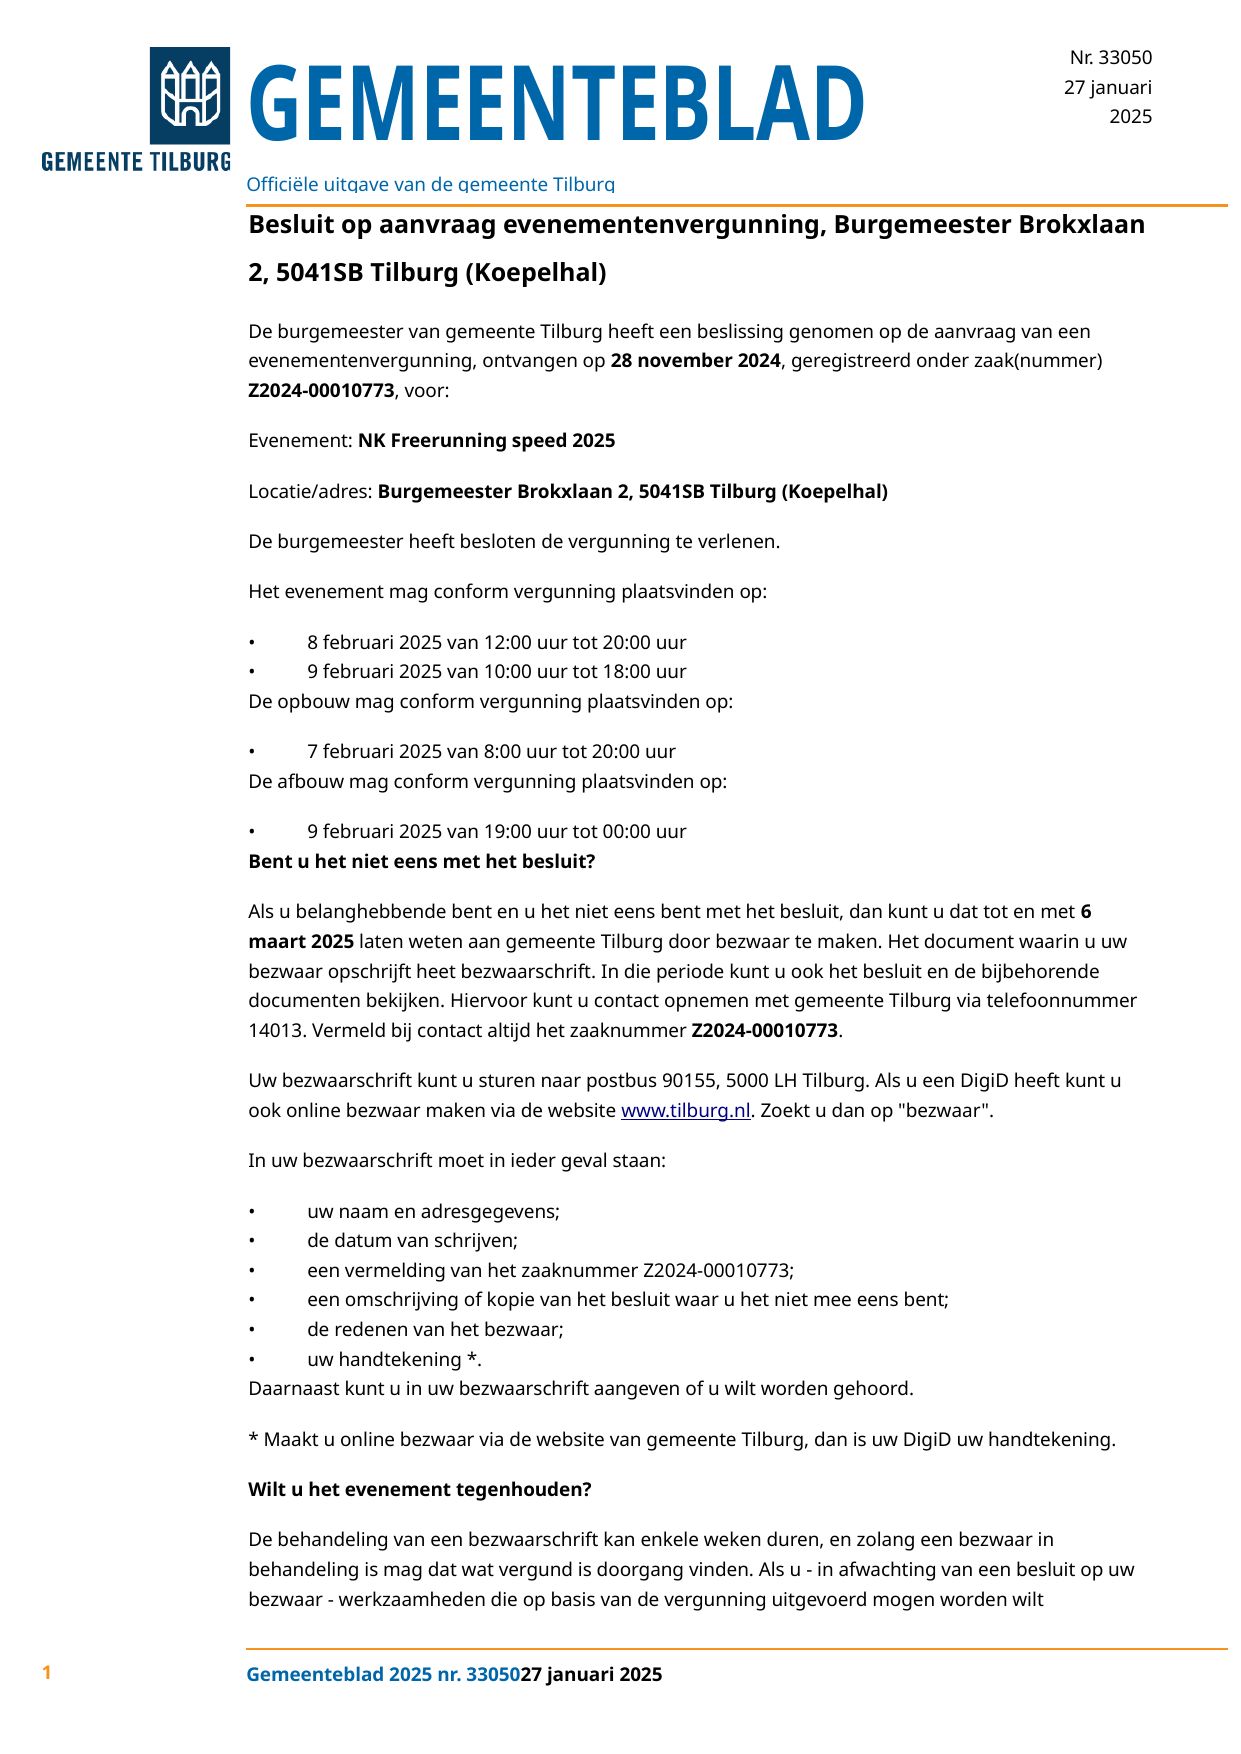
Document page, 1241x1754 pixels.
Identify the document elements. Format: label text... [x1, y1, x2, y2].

list een vermelding van het zaaknummer Z2024-00010773; [248, 1257, 1152, 1283]
list de datum van schrijven; [248, 1227, 1152, 1253]
text Locatie/adres: Burgemeester Brokxlaan 2, 5041SB Tilburg (Koepelhal) [248, 478, 1152, 504]
list een omschrijving of kopie van het besluit waar u het niet mee eens bent; [248, 1287, 1152, 1312]
text De burgemeester heeft besloten de vergunning te verlenen. [248, 528, 1152, 554]
list uw naam en adresgegevens; [248, 1198, 1152, 1224]
text In uw bezwaarschrift moet in ieder geval staan: [248, 1147, 1152, 1173]
text Besluit op aanvraag evenementenvergunning, Burgemeester Brokxlaan 2, 5041SB Tilburg (Koepelhal) [248, 207, 1152, 288]
text * Maakt u online bezwaar via de website van gemeente Tilburg, dan is uw DigiD uw handtekening. [248, 1426, 1152, 1452]
text De burgemeester van gemeente Tilburg heeft een beslissing genomen op de aanvraag van een evenementenvergunning, ontvangen op 28 november 2024, geregistreerd onder zaak(nummer) Z2024-00010773, voor: [248, 318, 1152, 403]
text De behandeling van een bezwaarschrift kan enkele weken duren, en zolang een bezwaar in behandeling is mag dat wat vergund is doorgang vinden. Als u - in afwachting van een besluit op uw bezwaar - werkzaamheden die op basis van de vergunning uitgevoerd mogen worden wilt [248, 1527, 1152, 1612]
text Daarnaast kunt u in uw bezwaarschrift aangeven of u wilt worden gehoord. [248, 1375, 1152, 1401]
text De opbouw mag conform vergunning plaatsvinden op: [248, 688, 1152, 714]
list 8 februari 2025 van 12:00 uur tot 20:00 uur [248, 629, 1152, 655]
list 9 februari 2025 van 10:00 uur tot 18:00 uur [248, 659, 1152, 684]
list uw handtekening *. [248, 1346, 1152, 1372]
text Als u belanghebbende bent en u het niet eens bent met het besluit, dan kunt u dat tot en met 6 maart 2025 laten weten aan gemeente Tilburg door bezwaar te maken. Het document waarin u uw bezwaar opschrijft heet bezwaarschrift. In die periode kunt u ook het besluit en de bijbehorende documenten bekijken. Hiervoor kunt u contact opnemen met gemeente Tilburg via telefoonnummer 14013. Vermeld bij contact altijd het zaaknummer Z2024-00010773. [248, 899, 1152, 1043]
text Uw bezwaarschrift kunt u sturen naar postbus 90155, 5000 LH Tilburg. Als u een DigiD heeft kunt u ook online bezwaar maken via de website www.tilburg.nl. Zoekt u dan op "bezwaar". [248, 1067, 1152, 1123]
text De afbouw mag conform vergunning plaatsvinden op: [248, 768, 1152, 794]
text Bent u het niet eens met het besluit? [248, 848, 1152, 874]
text Evenement: NK Freerunning speed 2025 [248, 427, 1152, 453]
list de redenen van het bezwaar; [248, 1316, 1152, 1342]
list 9 februari 2025 van 19:00 uur tot 00:00 uur [248, 819, 1152, 844]
picture [41, 47, 231, 172]
text Wilt u het evenement tegenhouden? [248, 1476, 1152, 1502]
list 7 februari 2025 van 8:00 uur tot 20:00 uur [248, 739, 1152, 764]
text Het evenement mag conform vergunning plaatsvinden op: [248, 579, 1152, 604]
